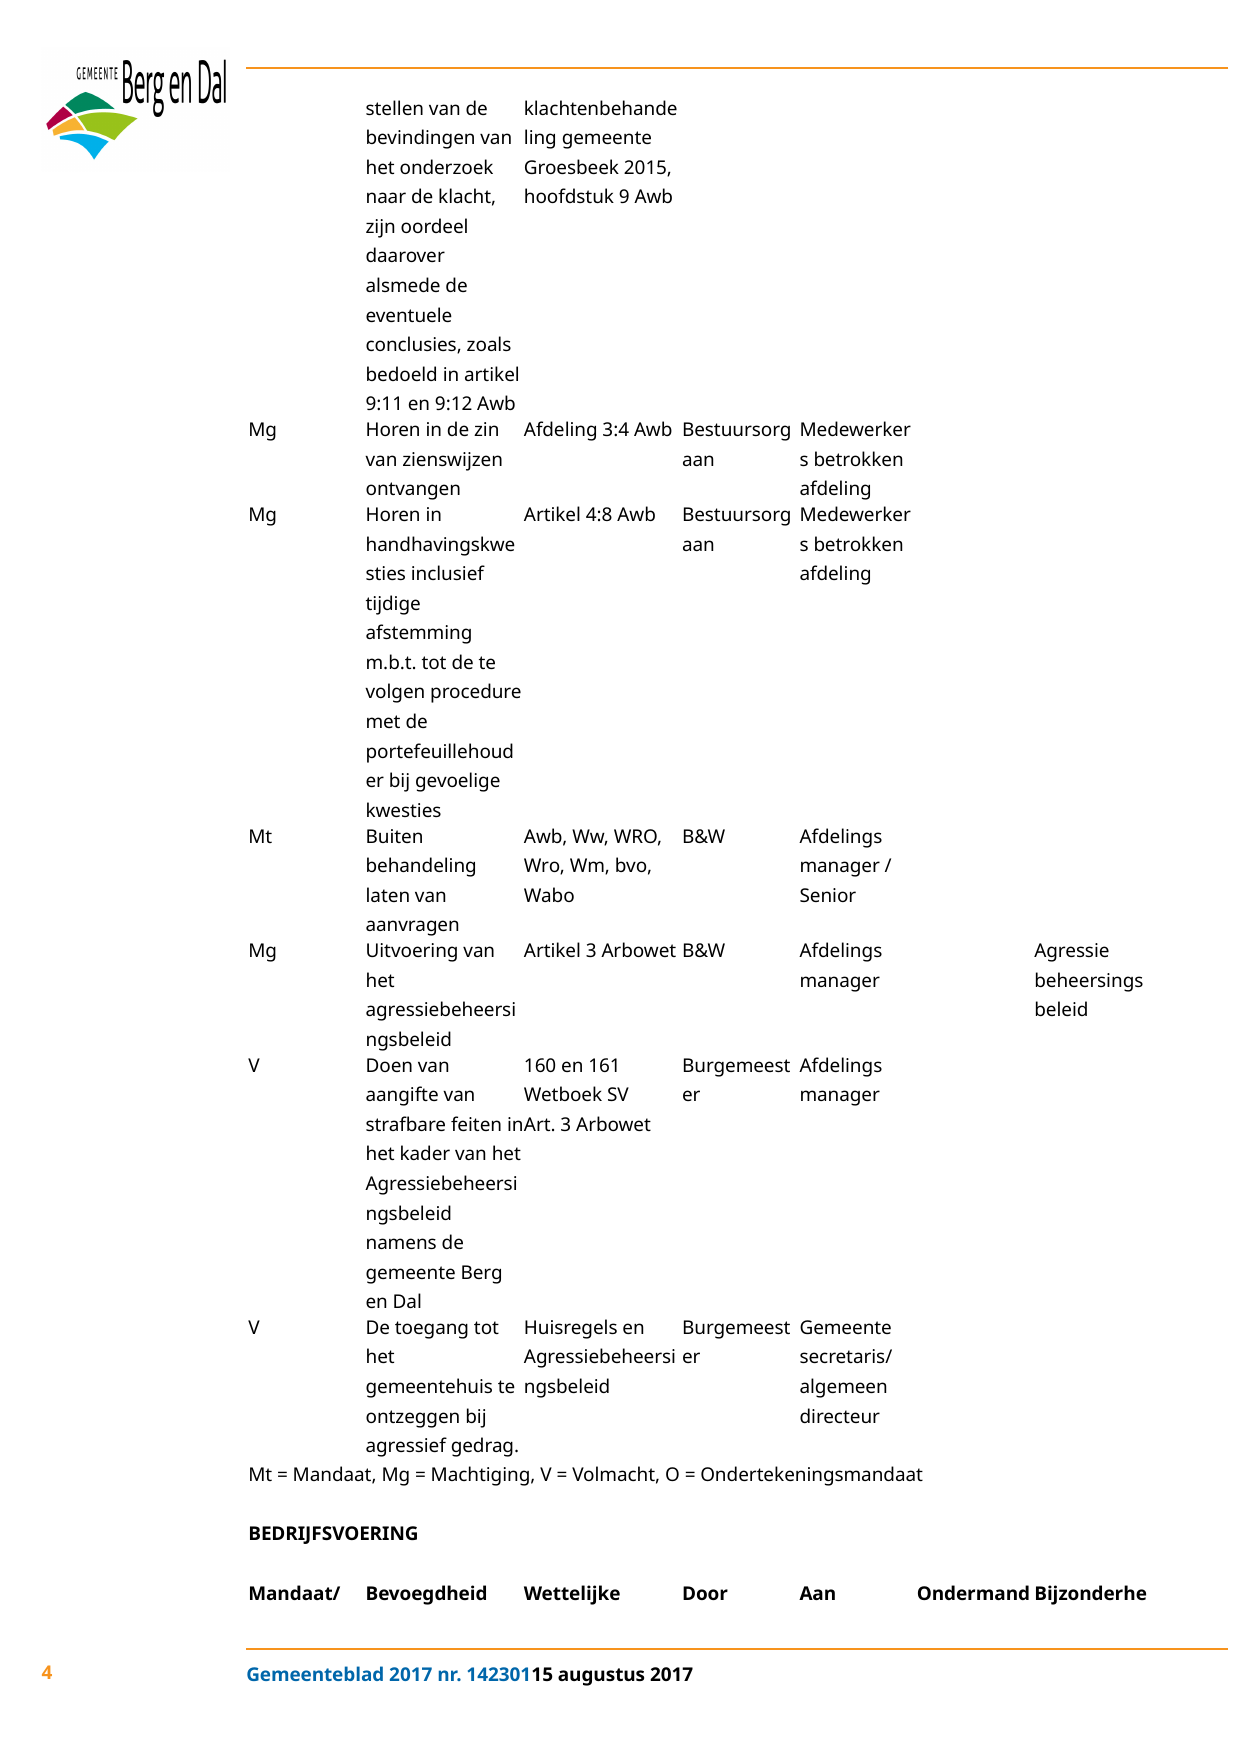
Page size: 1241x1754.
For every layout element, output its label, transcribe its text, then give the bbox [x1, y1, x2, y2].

table_cell Artikel 4:8 Awb [524, 501, 682, 823]
table_cell Mt [248, 823, 365, 937]
table_cell Bestuursorgaan [682, 501, 799, 823]
text Mt = Mandaat, Mg = Machtiging, V = Volmacht, O = Ondertekeningsmandaat [248, 1461, 1152, 1487]
table_cell [799, 95, 917, 416]
table_header Mandaat/ [248, 1580, 365, 1606]
table_cell Huisregels en Agressiebeheersingsbeleid [524, 1314, 682, 1458]
table_cell [1034, 416, 1152, 501]
table_cell Burgemeester [682, 1314, 799, 1458]
table_header Wettelijke [524, 1580, 682, 1606]
table_cell [1034, 823, 1152, 937]
table_cell [917, 95, 1034, 416]
table_header Aan [799, 1580, 917, 1606]
table_cell [248, 95, 365, 416]
table_cell Artikel 3 Arbowet [524, 937, 682, 1052]
table_header Bevoegdheid [365, 1580, 524, 1606]
table_cell Horen in handhavingskwesties inclusief tijdige afstemming m.b.t. tot de te volgen procedure met de portefeuillehouder bij gevoelige kwesties [365, 501, 524, 823]
table_cell Afdelings manager [799, 1052, 917, 1314]
table_cell Afdeling 3:4 Awb [524, 416, 682, 501]
table_cell Bestuursorgaan [682, 416, 799, 501]
table_cell Awb, Ww, WRO, Wro, Wm, bvo, Wabo [524, 823, 682, 937]
text BEDRIJFSVOERING [248, 1521, 1152, 1546]
table_cell Mg [248, 937, 365, 1052]
table_cell [682, 95, 799, 416]
table_cell Burgemeester [682, 1052, 799, 1314]
table_cell Buiten behandeling laten van aanvragen [365, 823, 524, 937]
table_cell [1034, 1314, 1152, 1458]
table_cell [917, 1052, 1034, 1314]
table_header Bijzonderhe [1034, 1580, 1152, 1606]
table_cell Medewerkers betrokken afdeling [799, 416, 917, 501]
table_cell stellen van de bevindingen van het onderzoek naar de klacht, zijn oordeel daarover alsmede de eventuele conclusies, zoals bedoeld in artikel 9:11 en 9:12 Awb [365, 95, 524, 416]
table_cell Gemeente secretaris/ algemeen directeur [799, 1314, 917, 1458]
table_cell Mg [248, 416, 365, 501]
table_cell De toegang tot het gemeentehuis te ontzeggen bij agressief gedrag. [365, 1314, 524, 1458]
table_cell Medewerkers betrokken afdeling [799, 501, 917, 823]
table_header Ondermand [917, 1580, 1034, 1606]
table_cell 160 en 161 Wetboek SV Art. 3 Arbowet [524, 1052, 682, 1314]
table_cell [1034, 1052, 1152, 1314]
table_cell Afdelings manager / Senior [799, 823, 917, 937]
table_header Door [682, 1580, 799, 1606]
table_cell [917, 937, 1034, 1052]
table_cell Horen in de zin van zienswijzen ontvangen [365, 416, 524, 501]
table_cell klachtenbehandeling gemeente Groesbeek 2015, hoofdstuk 9 Awb [524, 95, 682, 416]
table_cell [917, 416, 1034, 501]
table_cell [917, 823, 1034, 937]
table_cell V [248, 1314, 365, 1458]
table_cell Mg [248, 501, 365, 823]
table_cell Agressie beheersingsbeleid [1034, 937, 1152, 1052]
table_cell [1034, 95, 1152, 416]
table_cell Uitvoering van het agressiebeheersingsbeleid [365, 937, 524, 1052]
table_cell Afdelings manager [799, 937, 917, 1052]
table_cell B&W [682, 937, 799, 1052]
table_cell [1034, 501, 1152, 823]
picture [41, 47, 231, 172]
table_cell [917, 501, 1034, 823]
table_cell Doen van aangifte van strafbare feiten in het kader van het Agressiebeheersingsbeleid namens de gemeente Berg en Dal [365, 1052, 524, 1314]
table_cell B&W [682, 823, 799, 937]
table_cell V [248, 1052, 365, 1314]
table_cell [917, 1314, 1034, 1458]
